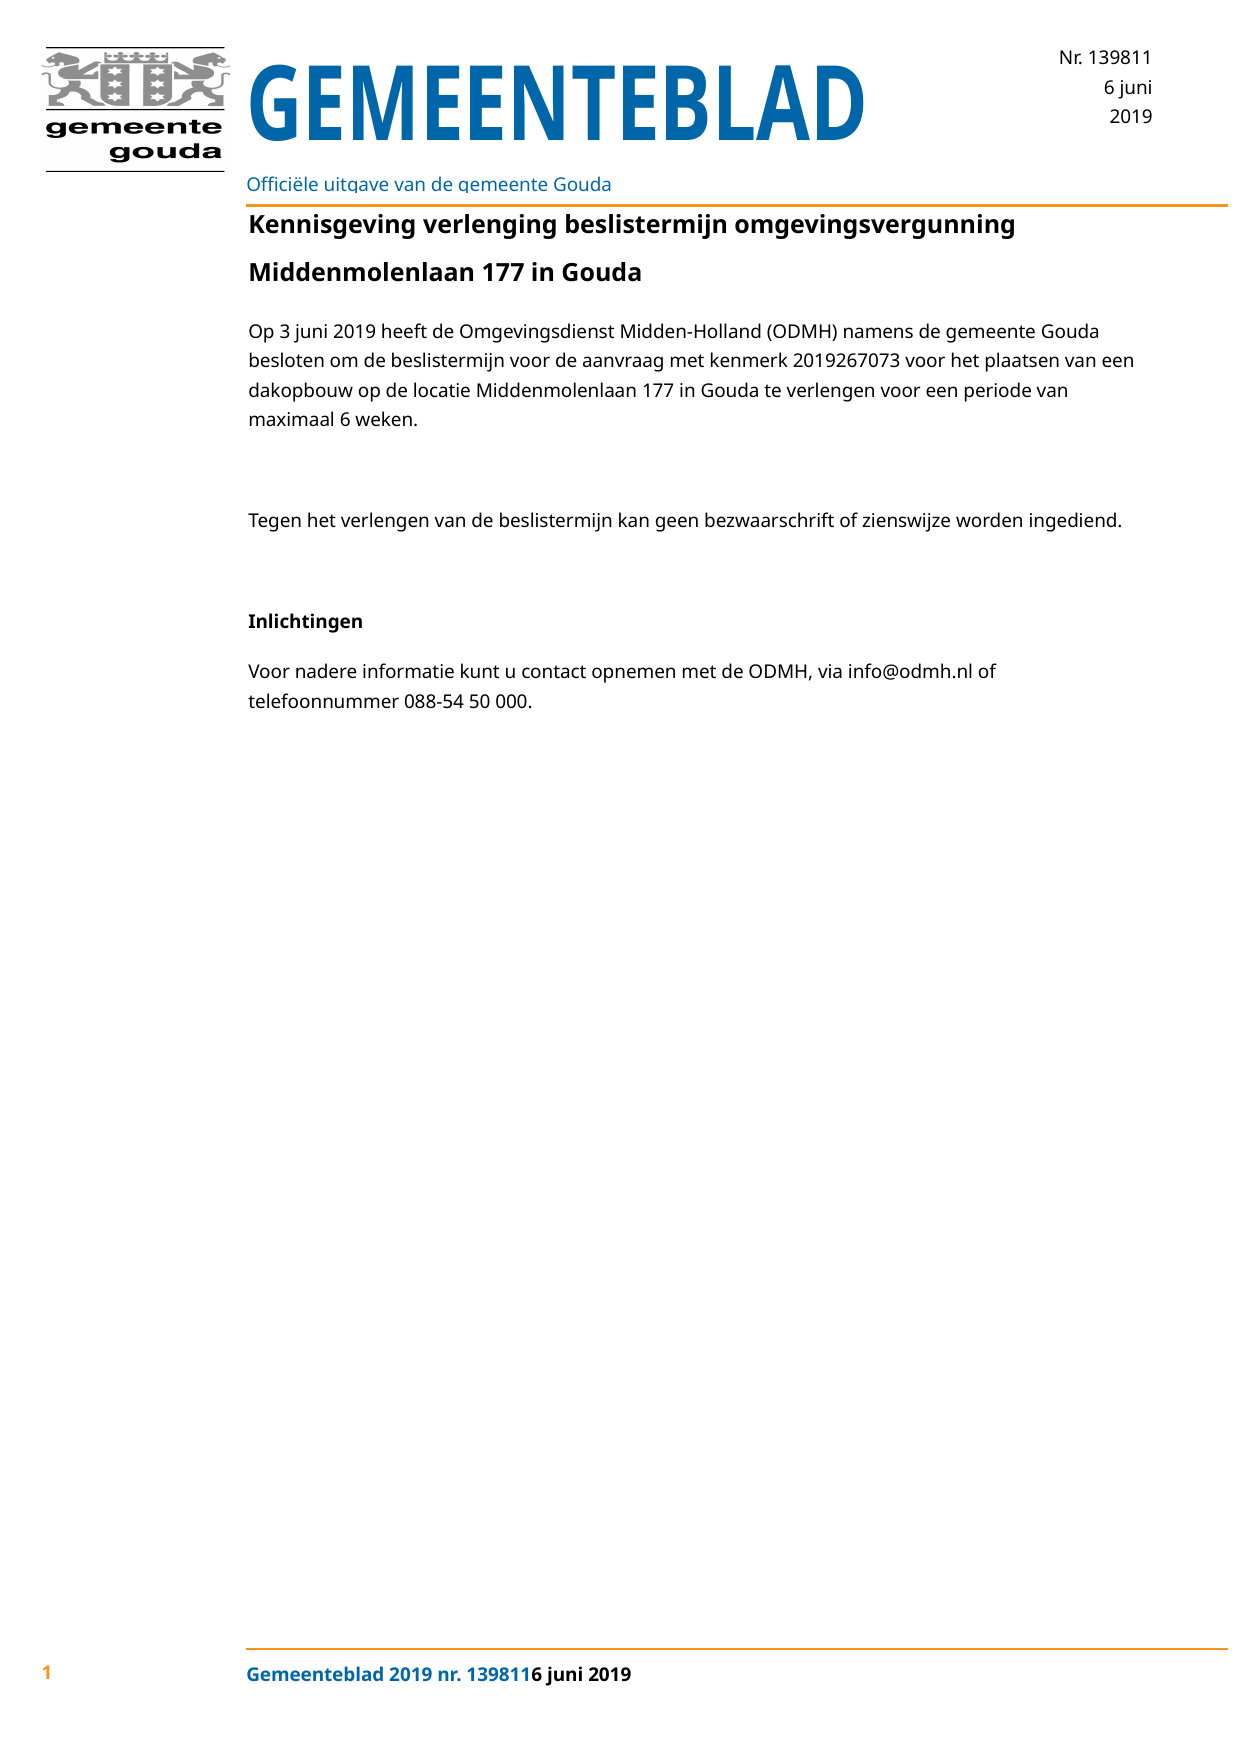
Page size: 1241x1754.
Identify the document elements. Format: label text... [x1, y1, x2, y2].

text Kennisgeving verlenging beslistermijn omgevingsvergunning Middenmolenlaan 177 in Gouda [248, 207, 1152, 288]
picture [41, 47, 231, 172]
text Voor nadere informatie kunt u contact opnemen met de ODMH, via info@odmh.nl of telefoonnummer 088-54 50 000. [248, 659, 1152, 714]
text Tegen het verlengen van de beslistermijn kan geen bezwaarschrift of zienswijze worden ingediend. [248, 507, 1152, 533]
text Inlichtingen [248, 608, 1152, 634]
text Op 3 juni 2019 heeft de Omgevingsdienst Midden-Holland (ODMH) namens de gemeente Gouda besloten om de beslistermijn voor de aanvraag met kenmerk 2019267073 voor het plaatsen van een dakopbouw op de locatie Middenmolenlaan 177 in Gouda te verlengen voor een periode van maximaal 6 weken. [248, 318, 1152, 432]
